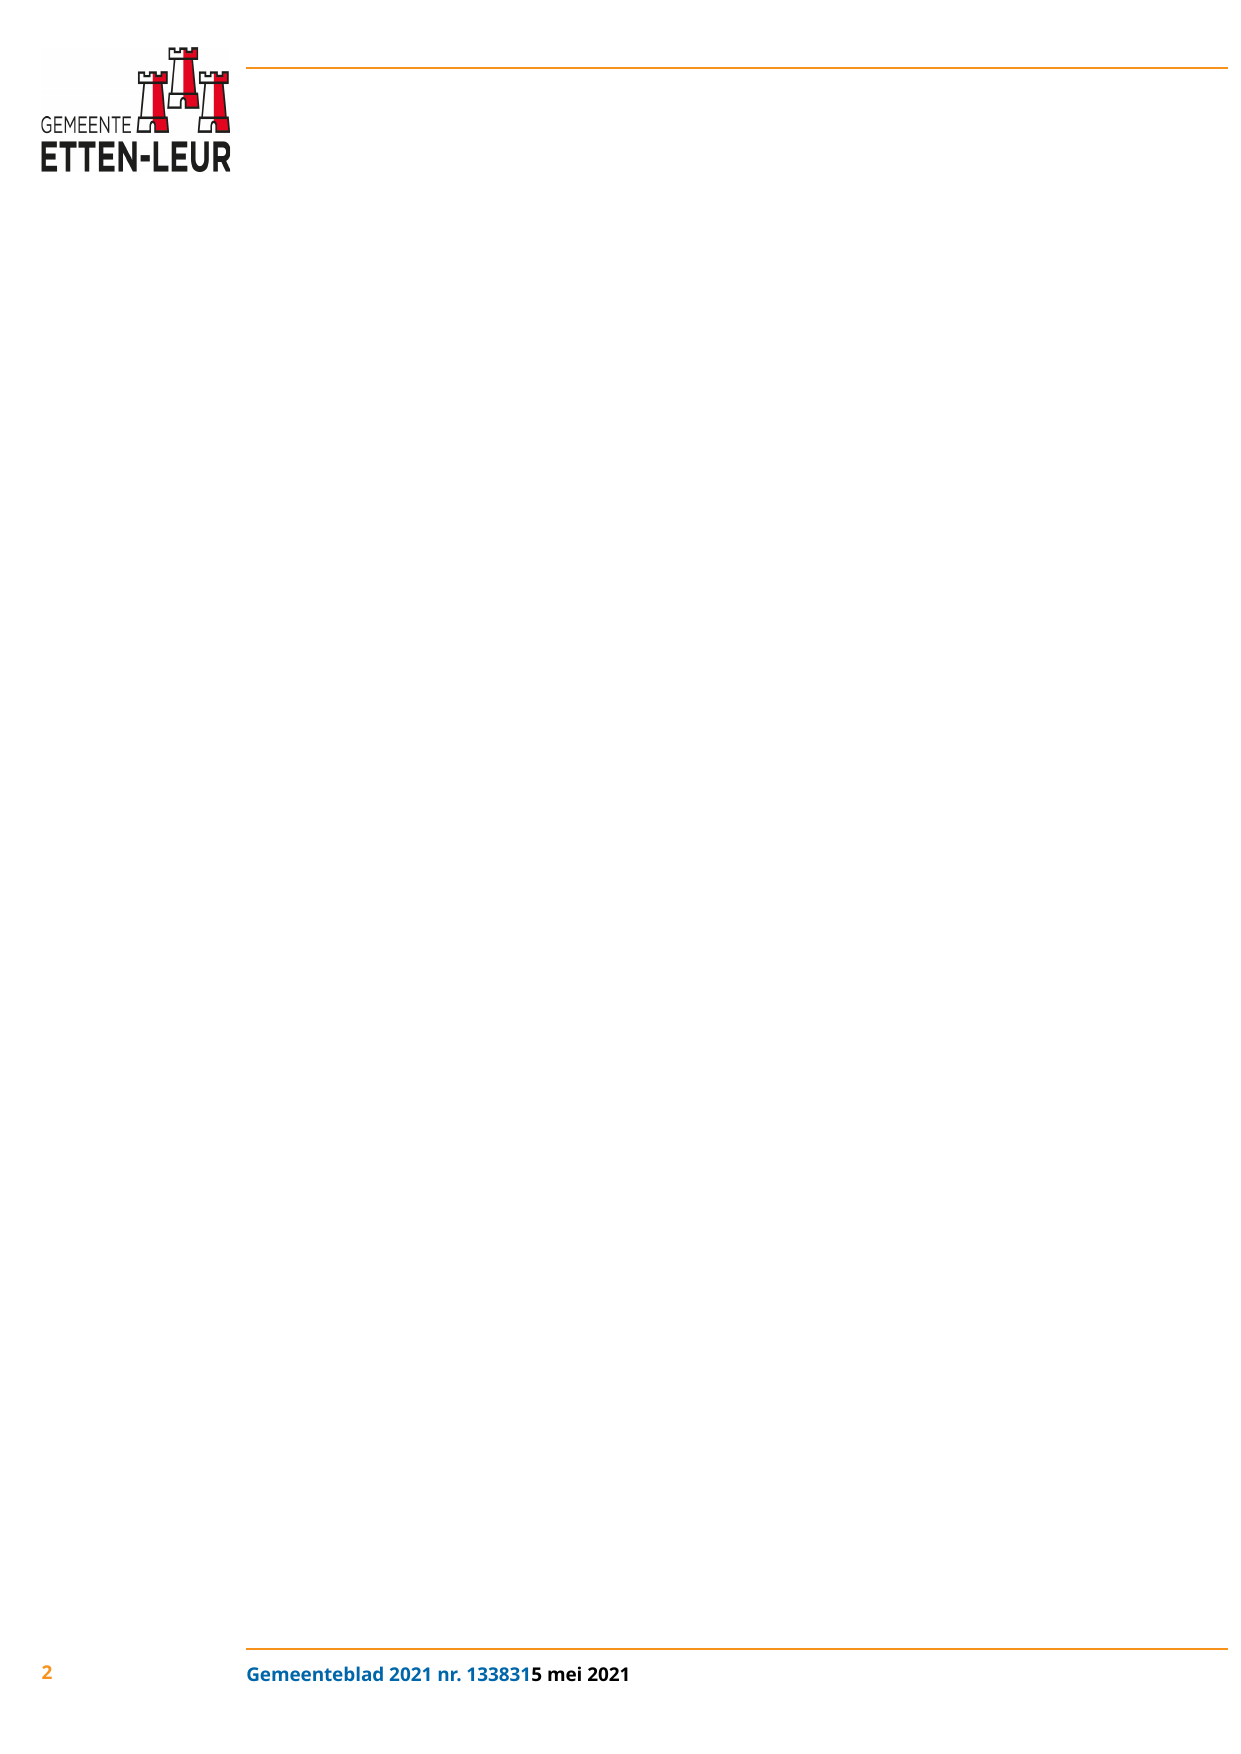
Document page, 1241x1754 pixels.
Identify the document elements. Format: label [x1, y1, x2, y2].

picture [41, 47, 231, 172]
